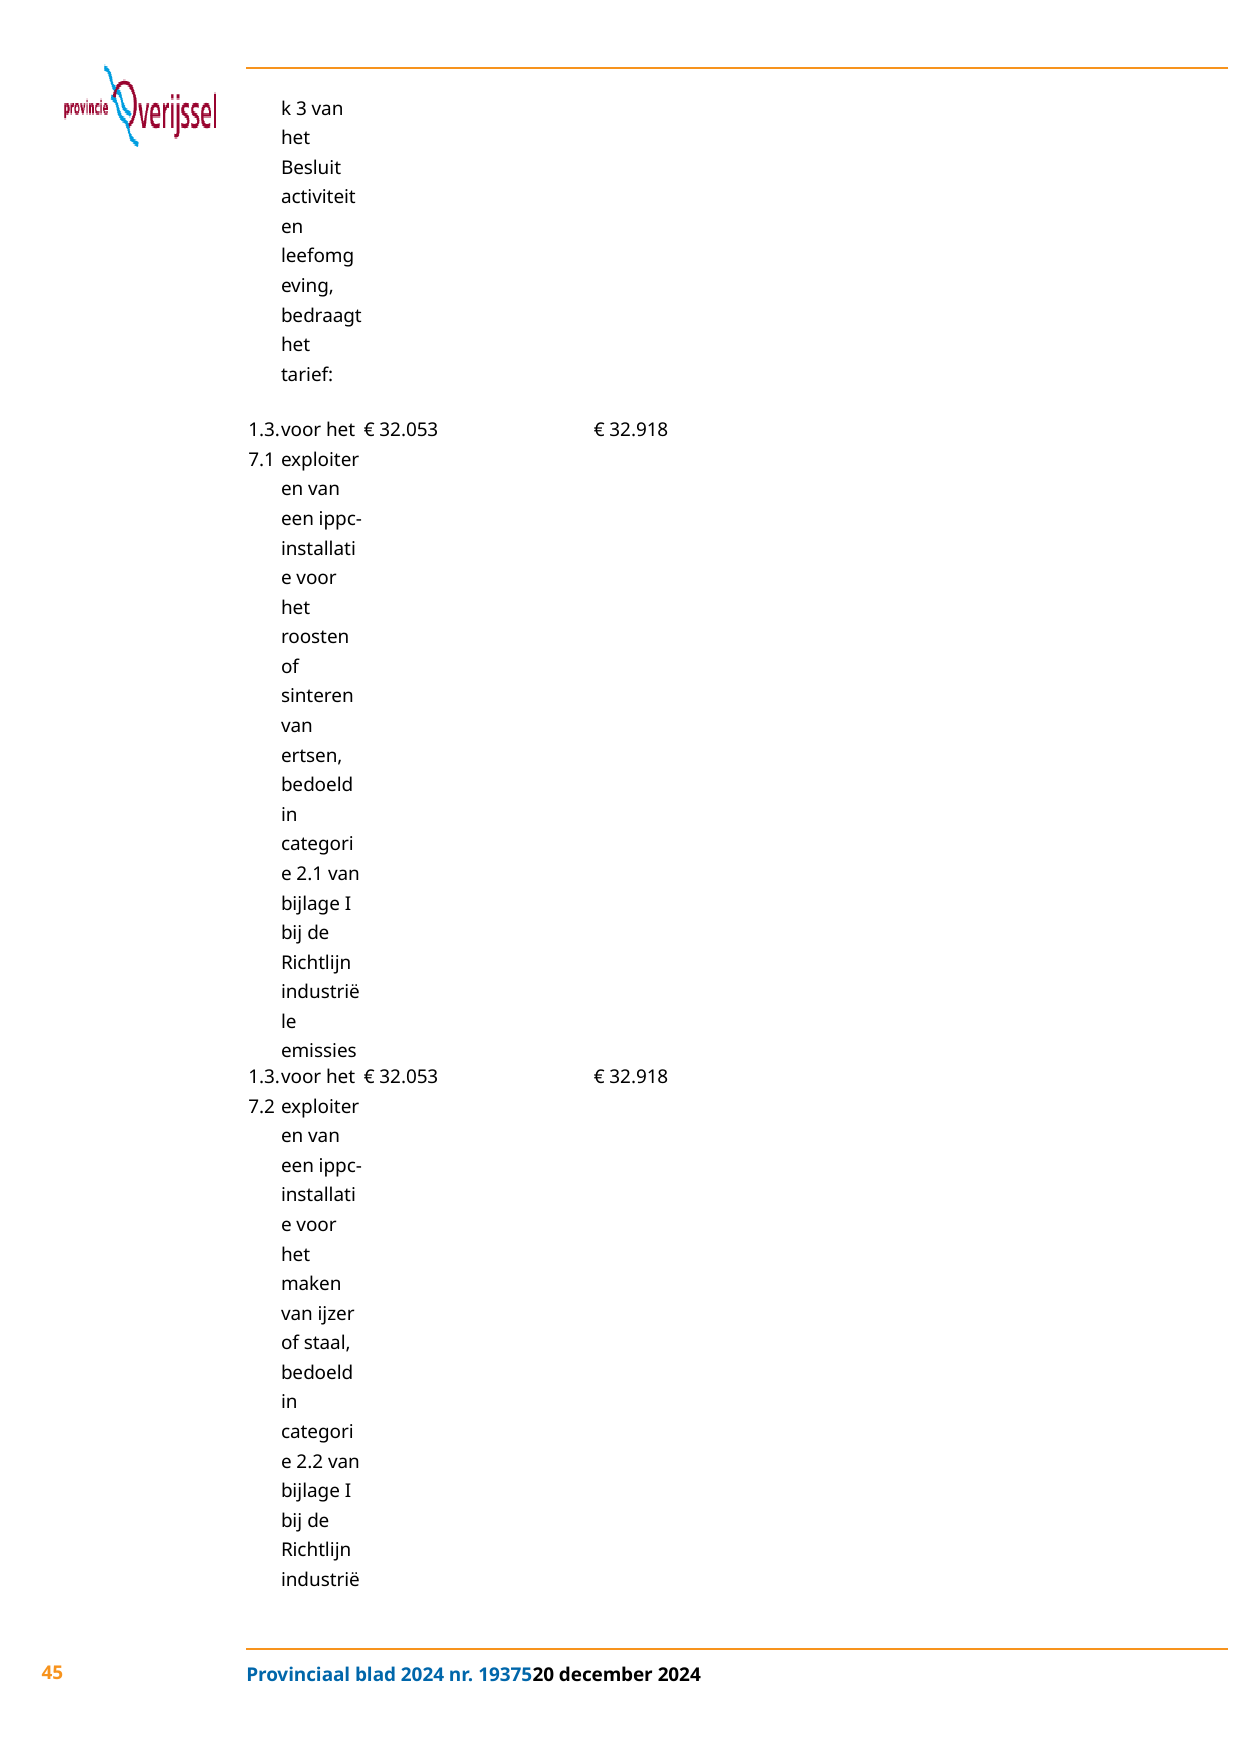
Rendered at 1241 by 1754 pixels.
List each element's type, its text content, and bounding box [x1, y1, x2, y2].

table_cell voor het exploiteren van een ippc-installatie voor het roosten of sinteren van ertsen, bedoeld in categorie 2.1 van bijlage I bij de Richtlijn industriële emissies [281, 416, 363, 1063]
table_cell € 32.053 [364, 416, 593, 1063]
table_cell [248, 95, 281, 416]
table_cell [364, 95, 593, 416]
table_cell € 32.918 [594, 416, 823, 1063]
picture [41, 47, 231, 172]
table_cell [594, 95, 823, 416]
table_cell 1.3.7.1 [248, 416, 281, 1063]
table_cell voor het exploiteren van een ippc-installatie voor het maken van ijzer of staal, bedoeld in categorie 2.2 van bijlage I bij de Richtlijn industrië [281, 1063, 363, 1592]
table_cell € 32.053 [364, 1063, 593, 1592]
table_cell € 32.918 [594, 1063, 823, 1592]
table_cell k 3 van het Besluit activiteiten leefomgeving, bedraagt het tarief: [281, 95, 363, 416]
table_cell 1.3.7.2 [248, 1063, 281, 1592]
